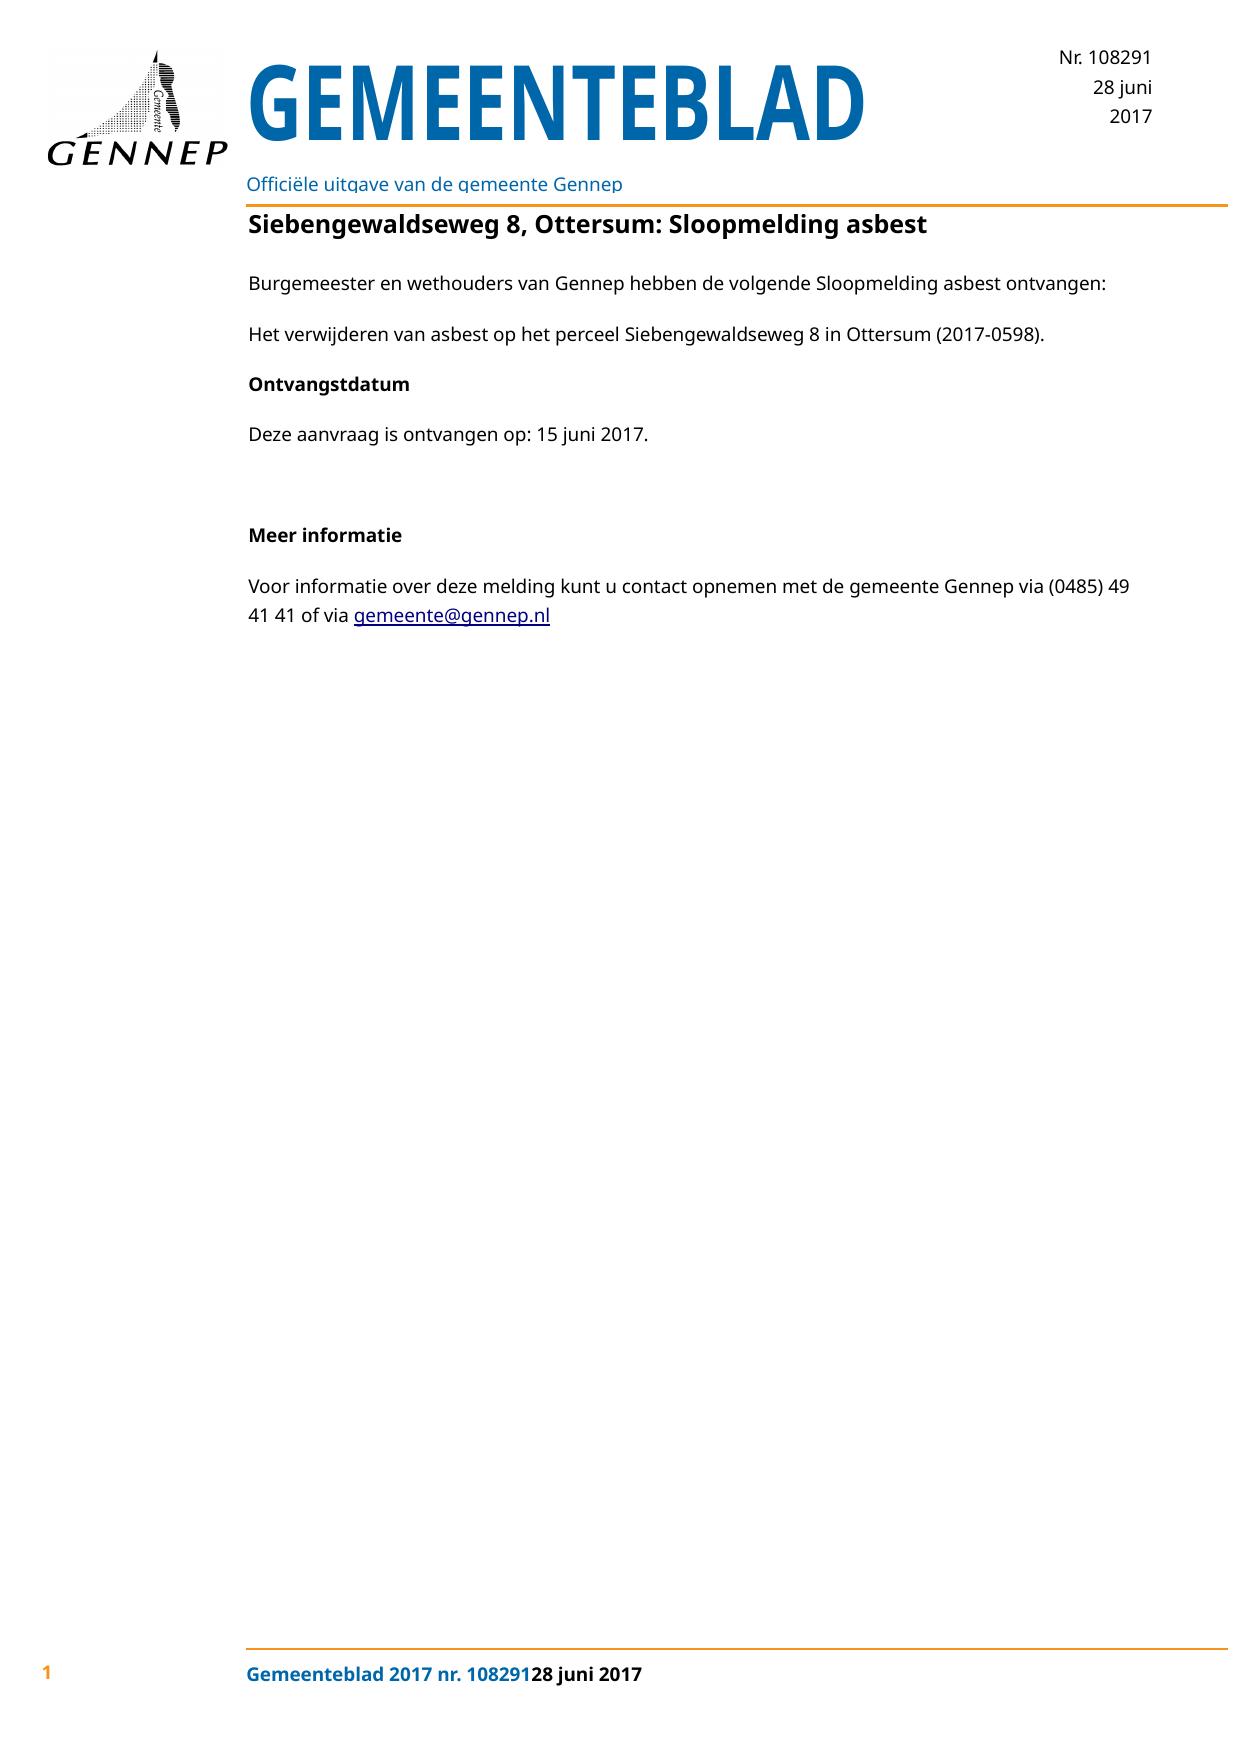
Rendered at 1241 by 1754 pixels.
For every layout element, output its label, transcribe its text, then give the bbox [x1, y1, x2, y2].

text Meer informatie [248, 522, 1152, 548]
text Deze aanvraag is ontvangen op: 15 juni 2017. [248, 422, 1152, 447]
text Het verwijderen van asbest op het perceel Siebengewaldseweg 8 in Ottersum (2017-0598). [248, 321, 1152, 346]
text Voor informatie over deze melding kunt u contact opnemen met de gemeente Gennep via (0485) 49 41 41 of via gemeente@gennep.nl [248, 573, 1152, 628]
picture [41, 47, 231, 172]
text Ontvangstdatum [248, 371, 1152, 397]
text Burgemeester en wethouders van Gennep hebben de volgende Sloopmelding asbest ontvangen: [248, 270, 1152, 296]
text Siebengewaldseweg 8, Ottersum: Sloopmelding asbest [248, 207, 1152, 241]
